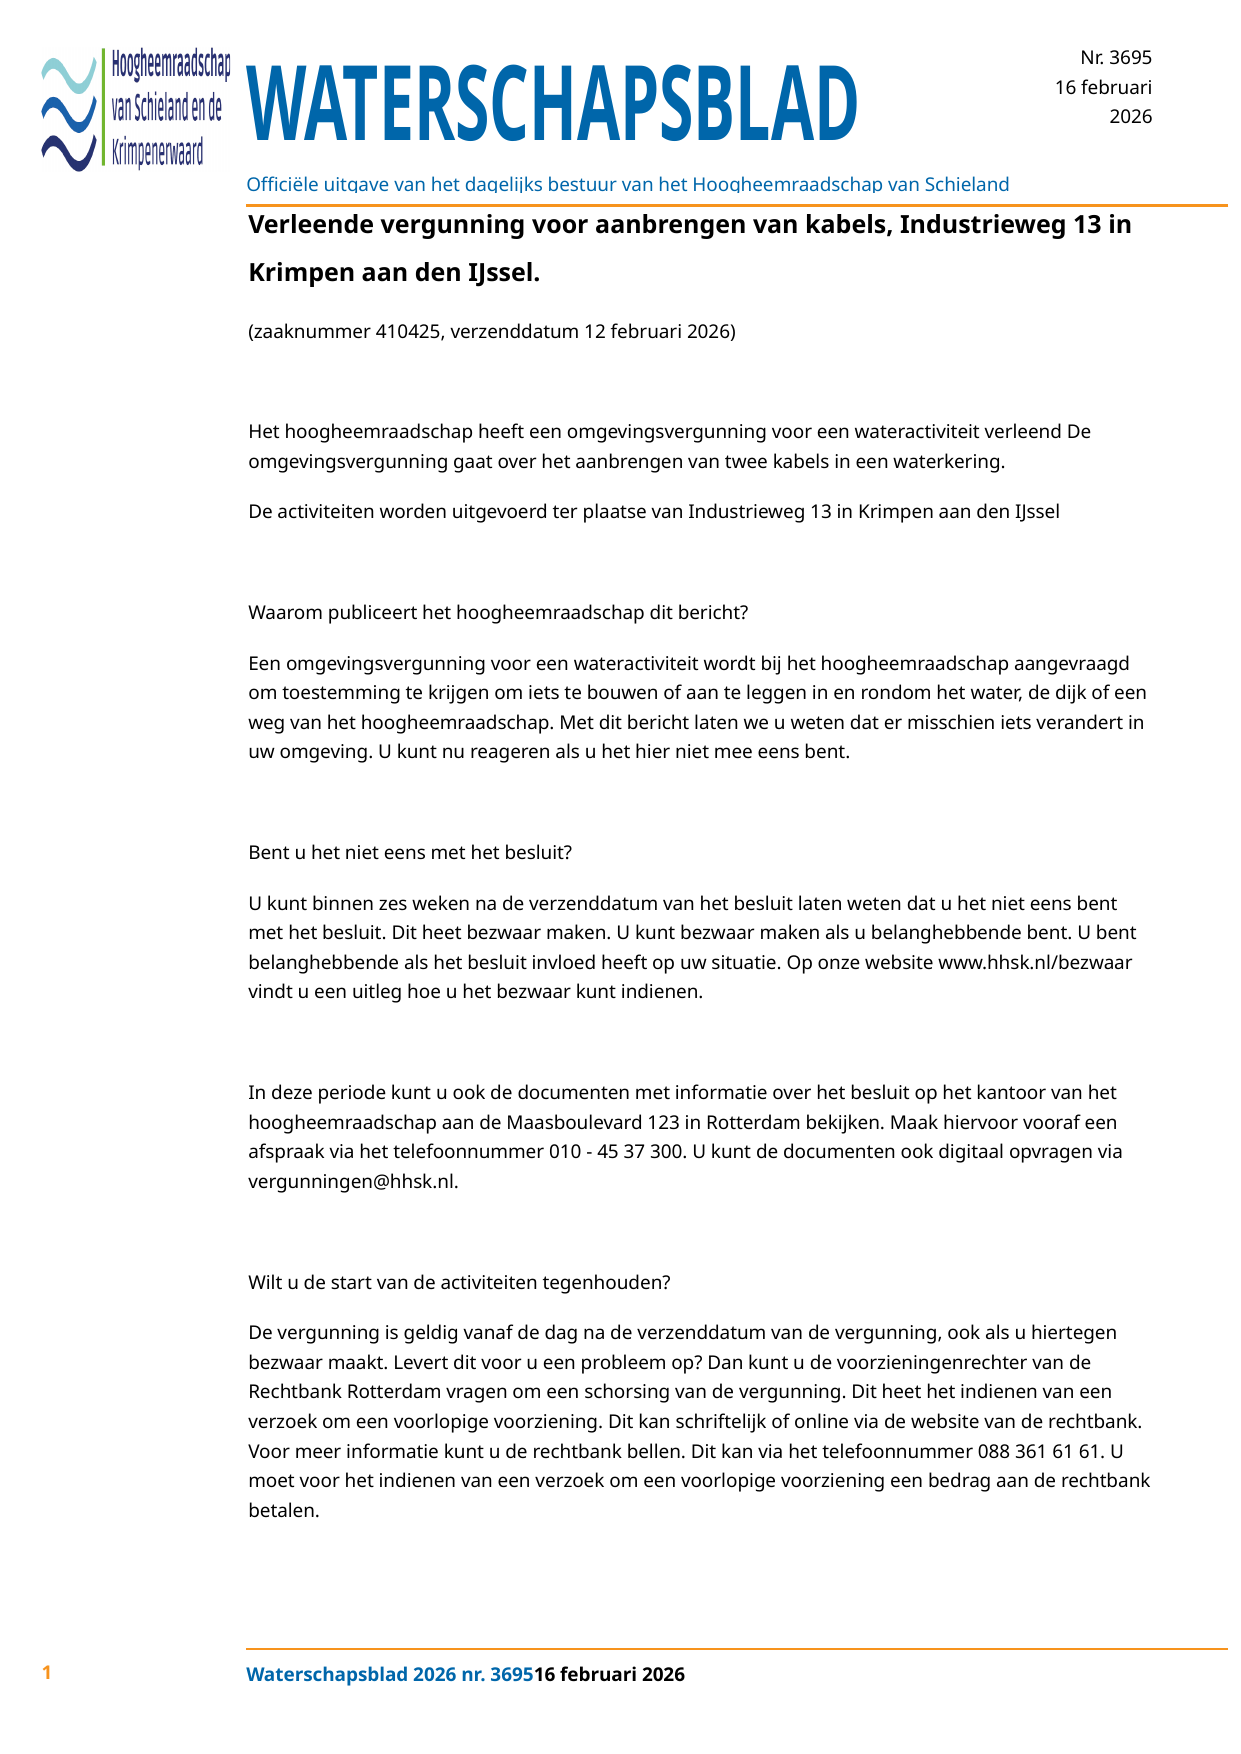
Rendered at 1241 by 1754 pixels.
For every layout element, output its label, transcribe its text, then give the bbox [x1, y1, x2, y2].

text De activiteiten worden uitgevoerd ter plaatse van Industrieweg 13 in Krimpen aan den IJssel [248, 499, 1152, 524]
text Waarom publiceert het hoogheemraadschap dit bericht? [248, 599, 1152, 625]
text In deze periode kunt u ook de documenten met informatie over het besluit op het kantoor van het hoogheemraadschap aan de Maasboulevard 123 in Rotterdam bekijken. Maak hiervoor vooraf een afspraak via het telefoonnummer 010 - 45 37 300. U kunt de documenten ook digitaal opvragen via vergunningen@hhsk.nl. [248, 1079, 1152, 1194]
text Wilt u de start van de activiteiten tegenhouden? [248, 1269, 1152, 1295]
text U kunt binnen zes weken na de verzenddatum van het besluit laten weten dat u het niet eens bent met het besluit. Dit heet bezwaar maken. U kunt bezwaar maken als u belanghebbende bent. U bent belanghebbende als het besluit invloed heeft op uw situatie. Op onze website www.hhsk.nl/bezwaar vindt u een uitleg hoe u het bezwaar kunt indienen. [248, 890, 1152, 1004]
picture [41, 47, 231, 172]
text De vergunning is geldig vanaf de dag na de verzenddatum van de vergunning, ook als u hiertegen bezwaar maakt. Levert dit voor u een probleem op? Dan kunt u de voorzieningenrechter van de Rechtbank Rotterdam vragen om een schorsing van de vergunning. Dit heet het indienen van een verzoek om een voorlopige voorziening. Dit kan schriftelijk of online via de website van de rechtbank. Voor meer informatie kunt u de rechtbank bellen. Dit kan via het telefoonnummer 088 361 61 61. U moet voor het indienen van een verzoek om een voorlopige voorziening een bedrag aan de rechtbank betalen. [248, 1319, 1152, 1523]
text (zaaknummer 410425, verzenddatum 12 februari 2026) [248, 318, 1152, 344]
text Verleende vergunning voor aanbrengen van kabels, Industrieweg 13 in Krimpen aan den IJssel. [248, 207, 1152, 288]
text Bent u het niet eens met het besluit? [248, 839, 1152, 865]
text Een omgevingsvergunning voor een wateractiviteit wordt bij het hoogheemraadschap aangevraagd om toestemming te krijgen om iets te bouwen of aan te leggen in en rondom het water, de dijk of een weg van het hoogheemraadschap. Met dit bericht laten we u weten dat er misschien iets verandert in uw omgeving. U kunt nu reageren als u het hier niet mee eens bent. [248, 650, 1152, 764]
text Het hoogheemraadschap heeft een omgevingsvergunning voor een wateractiviteit verleend De omgevingsvergunning gaat over het aanbrengen van twee kabels in een waterkering. [248, 419, 1152, 474]
